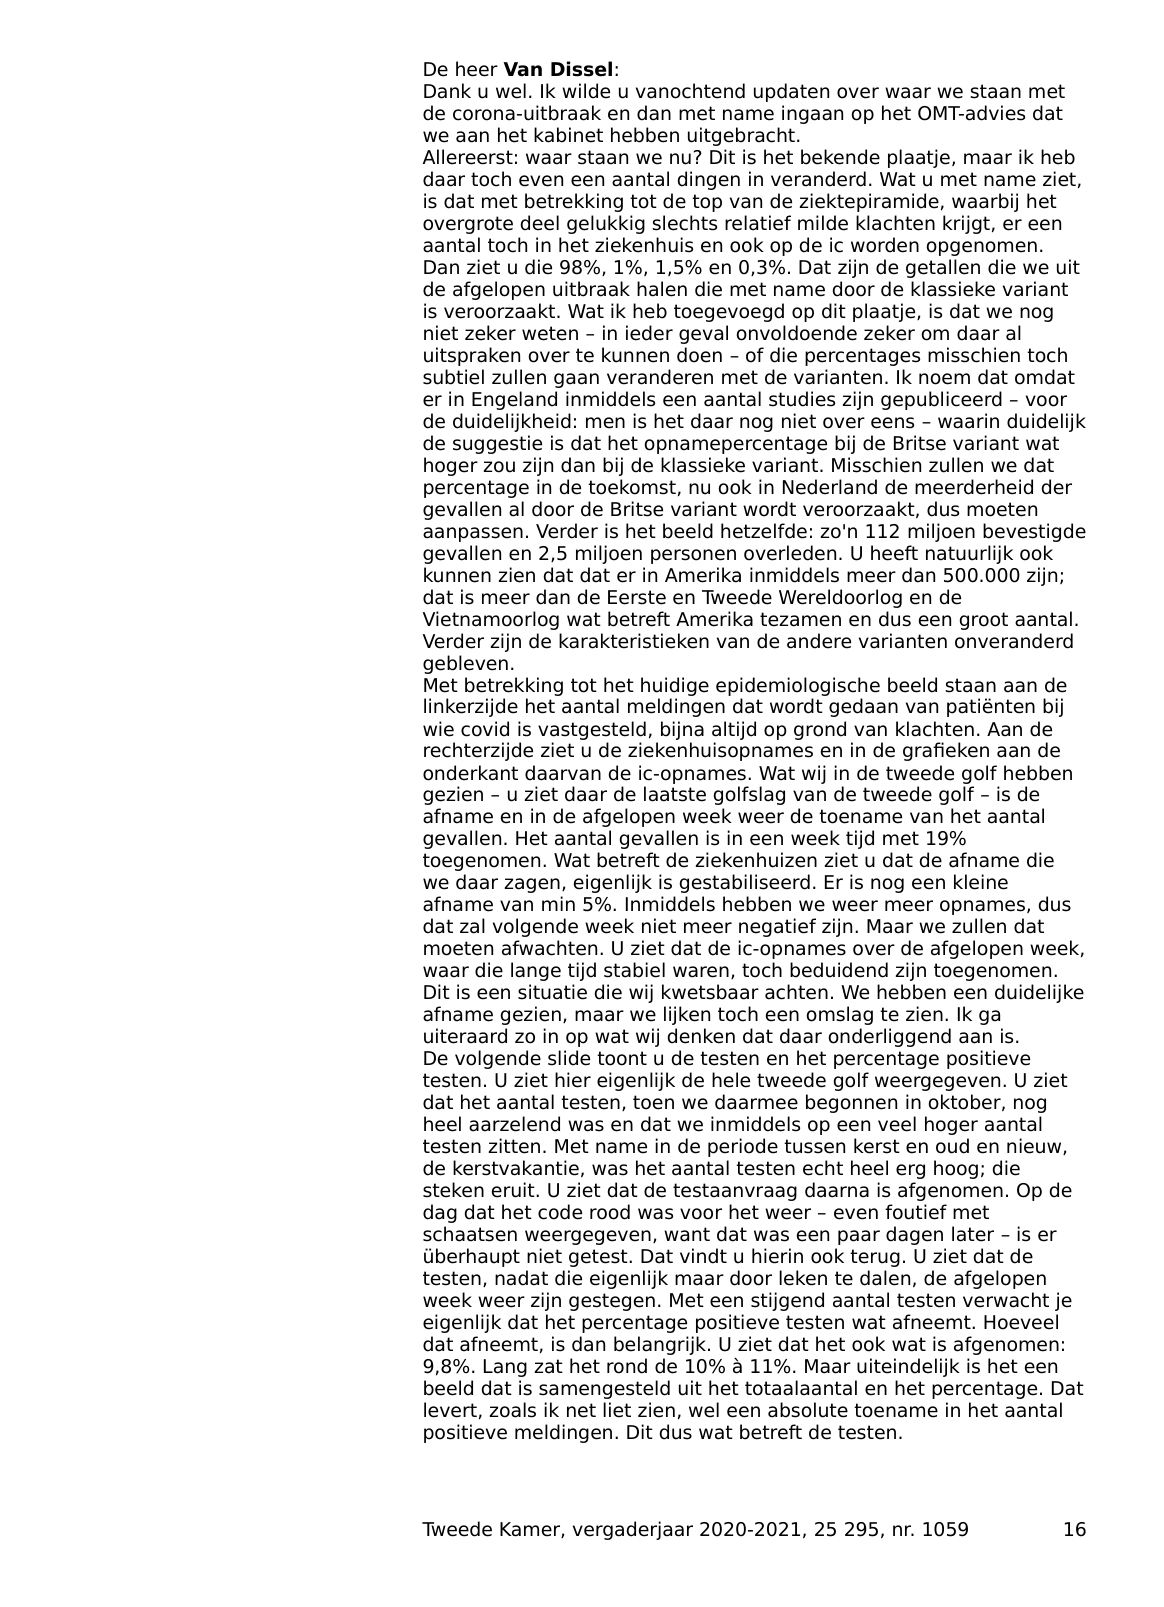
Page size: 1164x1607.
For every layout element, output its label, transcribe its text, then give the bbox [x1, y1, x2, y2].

text De heer Van Dissel: [422, 59, 1087, 81]
text Met betrekking tot het huidige epidemiologische beeld staan aan de linkerzijde het aantal meldingen dat wordt gedaan van patiënten bij wie covid is vastgesteld, bijna altijd op grond van klachten. Aan de rechterzijde ziet u de ziekenhuisopnames en in de grafieken aan de onderkant daarvan de ic-opnames. Wat wij in de tweede golf hebben gezien – u ziet daar de laatste golfslag van de tweede golf – is de afname en in de afgelopen week weer de toename van het aantal gevallen. Het aantal gevallen is in een week tijd met 19% toegenomen. Wat betreft de ziekenhuizen ziet u dat de afname die we daar zagen, eigenlijk is gestabiliseerd. Er is nog een kleine afname van min 5%. Inmiddels hebben we weer meer opnames, dus dat zal volgende week niet meer negatief zijn. Maar we zullen dat moeten afwachten. U ziet dat de ic-opnames over de afgelopen week, waar die lange tijd stabiel waren, toch beduidend zijn toegenomen. Dit is een situatie die wij kwetsbaar achten. We hebben een duidelijke afname gezien, maar we lijken toch een omslag te zien. Ik ga uiteraard zo in op wat wij denken dat daar onderliggend aan is. [422, 674, 1087, 1048]
text De volgende slide toont u de testen en het percentage positieve testen. U ziet hier eigenlijk de hele tweede golf weergegeven. U ziet dat het aantal testen, toen we daarmee begonnen in oktober, nog heel aarzelend was en dat we inmiddels op een veel hoger aantal testen zitten. Met name in de periode tussen kerst en oud en nieuw, de kerstvakantie, was het aantal testen echt heel erg hoog; die steken eruit. U ziet dat de testaanvraag daarna is afgenomen. Op de dag dat het code rood was voor het weer – even foutief met schaatsen weergegeven, want dat was een paar dagen later – is er überhaupt niet getest. Dat vindt u hierin ook terug. U ziet dat de testen, nadat die eigenlijk maar door leken te dalen, de afgelopen week weer zijn gestegen. Met een stijgend aantal testen verwacht je eigenlijk dat het percentage positieve testen wat afneemt. Hoeveel dat afneemt, is dan belangrijk. U ziet dat het ook wat is afgenomen: 9,8%. Lang zat het rond de 10% à 11%. Maar uiteindelijk is het een beeld dat is samengesteld uit het totaalaantal en het percentage. Dat levert, zoals ik net liet zien, wel een absolute toename in het aantal positieve meldingen. Dit dus wat betreft de testen. [422, 1048, 1087, 1444]
text Allereerst: waar staan we nu? Dit is het bekende plaatje, maar ik heb daar toch even een aantal dingen in veranderd. Wat u met name ziet, is dat met betrekking tot de top van de ziektepiramide, waarbij het overgrote deel gelukkig slechts relatief milde klachten krijgt, er een aantal toch in het ziekenhuis en ook op de ic worden opgenomen. Dan ziet u die 98%, 1%, 1,5% en 0,3%. Dat zijn de getallen die we uit de afgelopen uitbraak halen die met name door de klassieke variant is veroorzaakt. Wat ik heb toegevoegd op dit plaatje, is dat we nog niet zeker weten – in ieder geval onvoldoende zeker om daar al uitspraken over te kunnen doen – of die percentages misschien toch subtiel zullen gaan veranderen met de varianten. Ik noem dat omdat er in Engeland inmiddels een aantal studies zijn gepubliceerd – voor de duidelijkheid: men is het daar nog niet over eens – waarin duidelijk de suggestie is dat het opnamepercentage bij de Britse variant wat hoger zou zijn dan bij de klassieke variant. Misschien zullen we dat percentage in de toekomst, nu ook in Nederland de meerderheid der gevallen al door de Britse variant wordt veroorzaakt, dus moeten aanpassen. Verder is het beeld hetzelfde: zo'n 112 miljoen bevestigde gevallen en 2,5 miljoen personen overleden. U heeft natuurlijk ook kunnen zien dat dat er in Amerika inmiddels meer dan 500.000 zijn; dat is meer dan de Eerste en Tweede Wereldoorlog en de Vietnamoorlog wat betreft Amerika tezamen en dus een groot aantal. Verder zijn de karakteristieken van de andere varianten onveranderd gebleven. [422, 147, 1087, 674]
text Dank u wel. Ik wilde u vanochtend updaten over waar we staan met de corona-uitbraak en dan met name ingaan op het OMT-advies dat we aan het kabinet hebben uitgebracht. [422, 81, 1087, 147]
